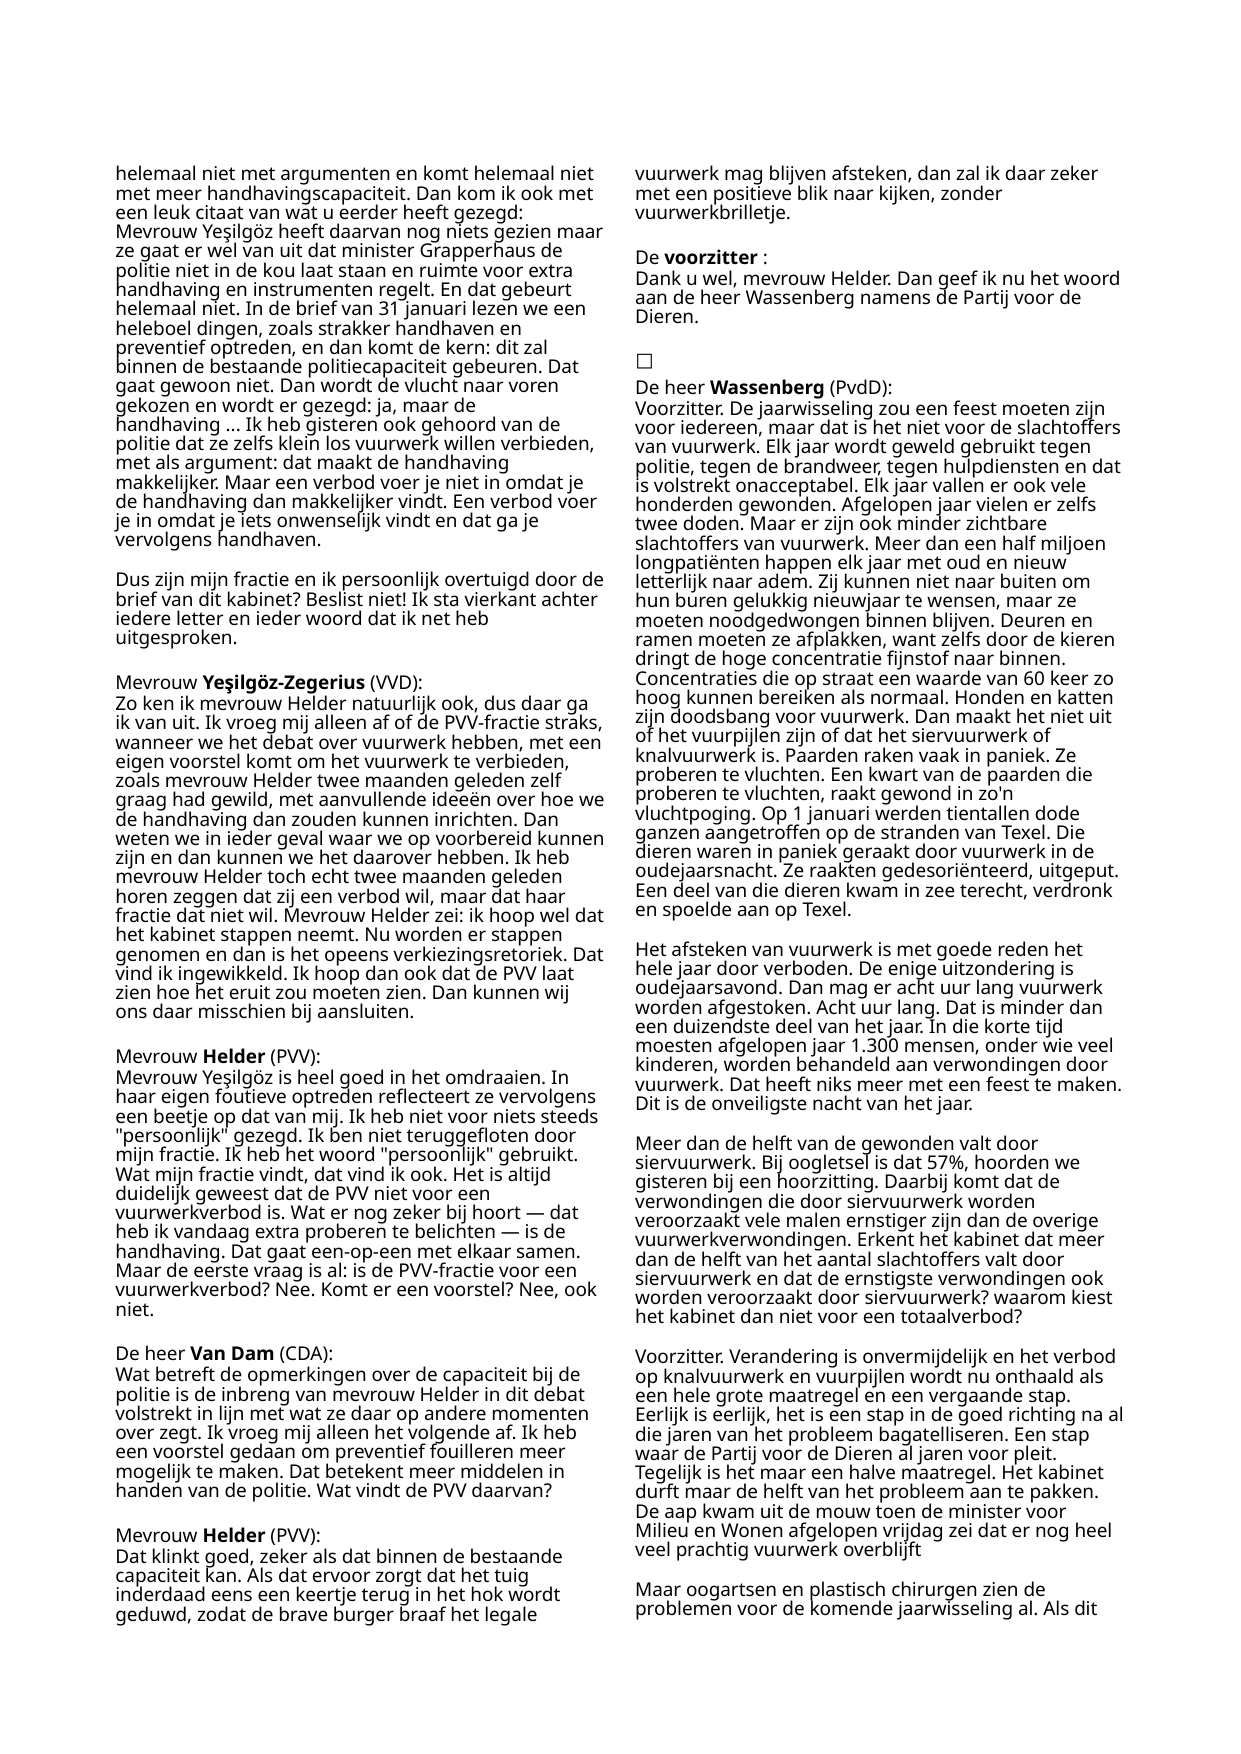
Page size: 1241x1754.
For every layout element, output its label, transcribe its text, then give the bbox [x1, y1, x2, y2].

text Voorzitter. De jaarwisseling zou een feest moeten zijn voor iedereen, maar dat is het niet voor de slachtoffers van vuurwerk. Elk jaar wordt geweld gebruikt tegen politie, tegen de brandweer, tegen hulpdiensten en dat is volstrekt onacceptabel. Elk jaar vallen er ook vele honderden gewonden. Afgelopen jaar vielen er zelfs twee doden. Maar er zijn ook minder zichtbare slachtoffers van vuurwerk. Meer dan een half miljoen longpatiënten happen elk jaar met oud en nieuw letterlijk naar adem. Zij kunnen niet naar buiten om hun buren gelukkig nieuwjaar te wensen, maar ze moeten noodgedwongen binnen blijven. Deuren en ramen moeten ze afplakken, want zelfs door de kieren dringt de hoge concentratie fijnstof naar binnen. Concentraties die op straat een waarde van 60 keer zo hoog kunnen bereiken als normaal. Honden en katten zijn doodsbang voor vuurwerk. Dan maakt het niet uit of het vuurpijlen zijn of dat het siervuurwerk of knalvuurwerk is. Paarden raken vaak in paniek. Ze proberen te vluchten. Een kwart van de paarden die proberen te vluchten, raakt gewond in zo'n vluchtpoging. Op 1 januari werden tientallen dode ganzen aangetroffen op de stranden van Texel. Die dieren waren in paniek geraakt door vuurwerk in de oudejaarsnacht. Ze raakten gedesoriënteerd, uitgeput. Een deel van die dieren kwam in zee terecht, verdronk en spoelde aan op Texel. [635, 400, 1125, 920]
text helemaal niet met argumenten en komt helemaal niet met meer handhavingscapaciteit. Dan kom ik ook met een leuk citaat van wat u eerder heeft gezegd: Mevrouw Yeşilgöz heeft daarvan nog niets gezien maar ze gaat er wel van uit dat minister Grapperhaus de politie niet in de kou laat staan en ruimte voor extra handhaving en instrumenten regelt. En dat gebeurt helemaal niet. In de brief van 31 januari lezen we een heleboel dingen, zoals strakker handhaven en preventief optreden, en dan komt de kern: dit zal binnen de bestaande politiecapaciteit gebeuren. Dat gaat gewoon niet. Dan wordt de vlucht naar voren gekozen en wordt er gezegd: ja, maar de handhaving ... Ik heb gisteren ook gehoord van de politie dat ze zelfs klein los vuurwerk willen verbieden, met als argument: dat maakt de handhaving makkelijker. Maar een verbod voer je niet in omdat je de handhaving dan makkelijker vindt. Een verbod voer je in omdat je iets onwenselijk vindt en dat ga je vervolgens handhaven. [115, 165, 605, 551]
text De heer Van Dam (CDA): [115, 1341, 605, 1366]
text Mevrouw Yeşilgöz-Zegerius (VVD): [115, 669, 605, 695]
text Wat betreft de opmerkingen over de capaciteit bij de politie is de inbreng van mevrouw Helder in dit debat volstrekt in lijn met wat ze daar op andere momenten over zegt. Ik vroeg mij alleen het volgende af. Ik heb een voorstel gedaan om preventief fouilleren meer mogelijk te maken. Dat betekent meer middelen in handen van de politie. Wat vindt de PVV daarvan? [115, 1366, 605, 1501]
text Het afsteken van vuurwerk is met goede reden het hele jaar door verboden. De enige uitzondering is oudejaarsavond. Dan mag er acht uur lang vuurwerk worden afgestoken. Acht uur lang. Dat is minder dan een duizendste deel van het jaar. In die korte tijd moesten afgelopen jaar 1.300 mensen, onder wie veel kinderen, worden behandeld aan verwondingen door vuurwerk. Dat heeft niks meer met een feest te maken. Dit is de onveiligste nacht van het jaar. [635, 941, 1125, 1114]
text Zo ken ik mevrouw Helder natuurlijk ook, dus daar ga ik van uit. Ik vroeg mij alleen af of de PVV-fractie straks, wanneer we het debat over vuurwerk hebben, met een eigen voorstel komt om het vuurwerk te verbieden, zoals mevrouw Helder twee maanden geleden zelf graag had gewild, met aanvullende ideeën over hoe we de handhaving dan zouden kunnen inrichten. Dan weten we in ieder geval waar we op voorbereid kunnen zijn en dan kunnen we het daarover hebben. Ik heb mevrouw Helder toch echt twee maanden geleden horen zeggen dat zij een verbod wil, maar dat haar fractie dat niet wil. Mevrouw Helder zei: ik hoop wel dat het kabinet stappen neemt. Nu worden er stappen genomen en dan is het opeens verkiezingsretoriek. Dat vind ik ingewikkeld. Ik hoop dan ook dat de PVV laat zien hoe het eruit zou moeten zien. Dan kunnen wij ons daar misschien bij aansluiten. [115, 695, 605, 1023]
text Maar oogartsen en plastisch chirurgen zien de problemen voor de komende jaarwisseling al. Als dit [635, 1581, 1125, 1620]
text Meer dan de helft van de gewonden valt door siervuurwerk. Bij oogletsel is dat 57%, hoorden we gisteren bij een hoorzitting. Daarbij komt dat de verwondingen die door siervuurwerk worden veroorzaakt vele malen ernstiger zijn dan de overige vuurwerkverwondingen. Erkent het kabinet dat meer dan de helft van het aantal slachtoffers valt door siervuurwerk en dat de ernstigste verwondingen ook worden veroorzaakt door siervuurwerk? waarom kiest het kabinet dan niet voor een totaalverbod? [635, 1135, 1125, 1328]
text Mevrouw Helder (PVV): [115, 1043, 605, 1069]
text Dus zijn mijn fractie en ik persoonlijk overtuigd door de brief van dit kabinet? Beslist niet! Ik sta vierkant achter iedere letter en ieder woord dat ik net heb uitgesproken. [115, 571, 605, 648]
text Dank u wel, mevrouw Helder. Dan geef ik nu het woord aan de heer Wassenberg namens de Partij voor de Dieren. [635, 270, 1125, 327]
text De voorzitter : [635, 244, 1125, 270]
text De heer Wassenberg (PvdD): [635, 374, 1125, 400]
text Voorzitter. Verandering is onvermijdelijk en het verbod op knalvuurwerk en vuurpijlen wordt nu onthaald als een hele grote maatregel en een vergaande stap. Eerlijk is eerlijk, het is een stap in de goed richting na al die jaren van het probleem bagatelliseren. Een stap waar de Partij voor de Dieren al jaren voor pleit. Tegelijk is het maar een halve maatregel. Het kabinet durft maar de helft van het probleem aan te pakken. De aap kwam uit de mouw toen de minister voor Milieu en Wonen afgelopen vrijdag zei dat er nog heel veel prachtig vuurwerk overblijft [635, 1348, 1125, 1560]
text Mevrouw Helder (PVV): [115, 1522, 605, 1548]
text ⬜ [635, 348, 1125, 374]
text vuurwerk mag blijven afsteken, dan zal ik daar zeker met een positieve blik naar kijken, zonder vuurwerkbrilletje. [635, 165, 1125, 223]
text Dat klinkt goed, zeker als dat binnen de bestaande capaciteit kan. Als dat ervoor zorgt dat het tuig inderdaad eens een keertje terug in het hok wordt geduwd, zodat de brave burger braaf het legale [115, 1548, 605, 1625]
text Mevrouw Yeşilgöz is heel goed in het omdraaien. In haar eigen foutieve optreden reflecteert ze vervolgens een beetje op dat van mij. Ik heb niet voor niets steeds "persoonlijk" gezegd. Ik ben niet teruggefloten door mijn fractie. Ik heb het woord "persoonlijk" gebruikt. Wat mijn fractie vindt, dat vind ik ook. Het is altijd duidelijk geweest dat de PVV niet voor een vuurwerkverbod is. Wat er nog zeker bij hoort — dat heb ik vandaag extra proberen te belichten — is de handhaving. Dat gaat een-op-een met elkaar samen. Maar de eerste vraag is al: is de PVV-fractie voor een vuurwerkverbod? Nee. Komt er een voorstel? Nee, ook niet. [115, 1069, 605, 1320]
